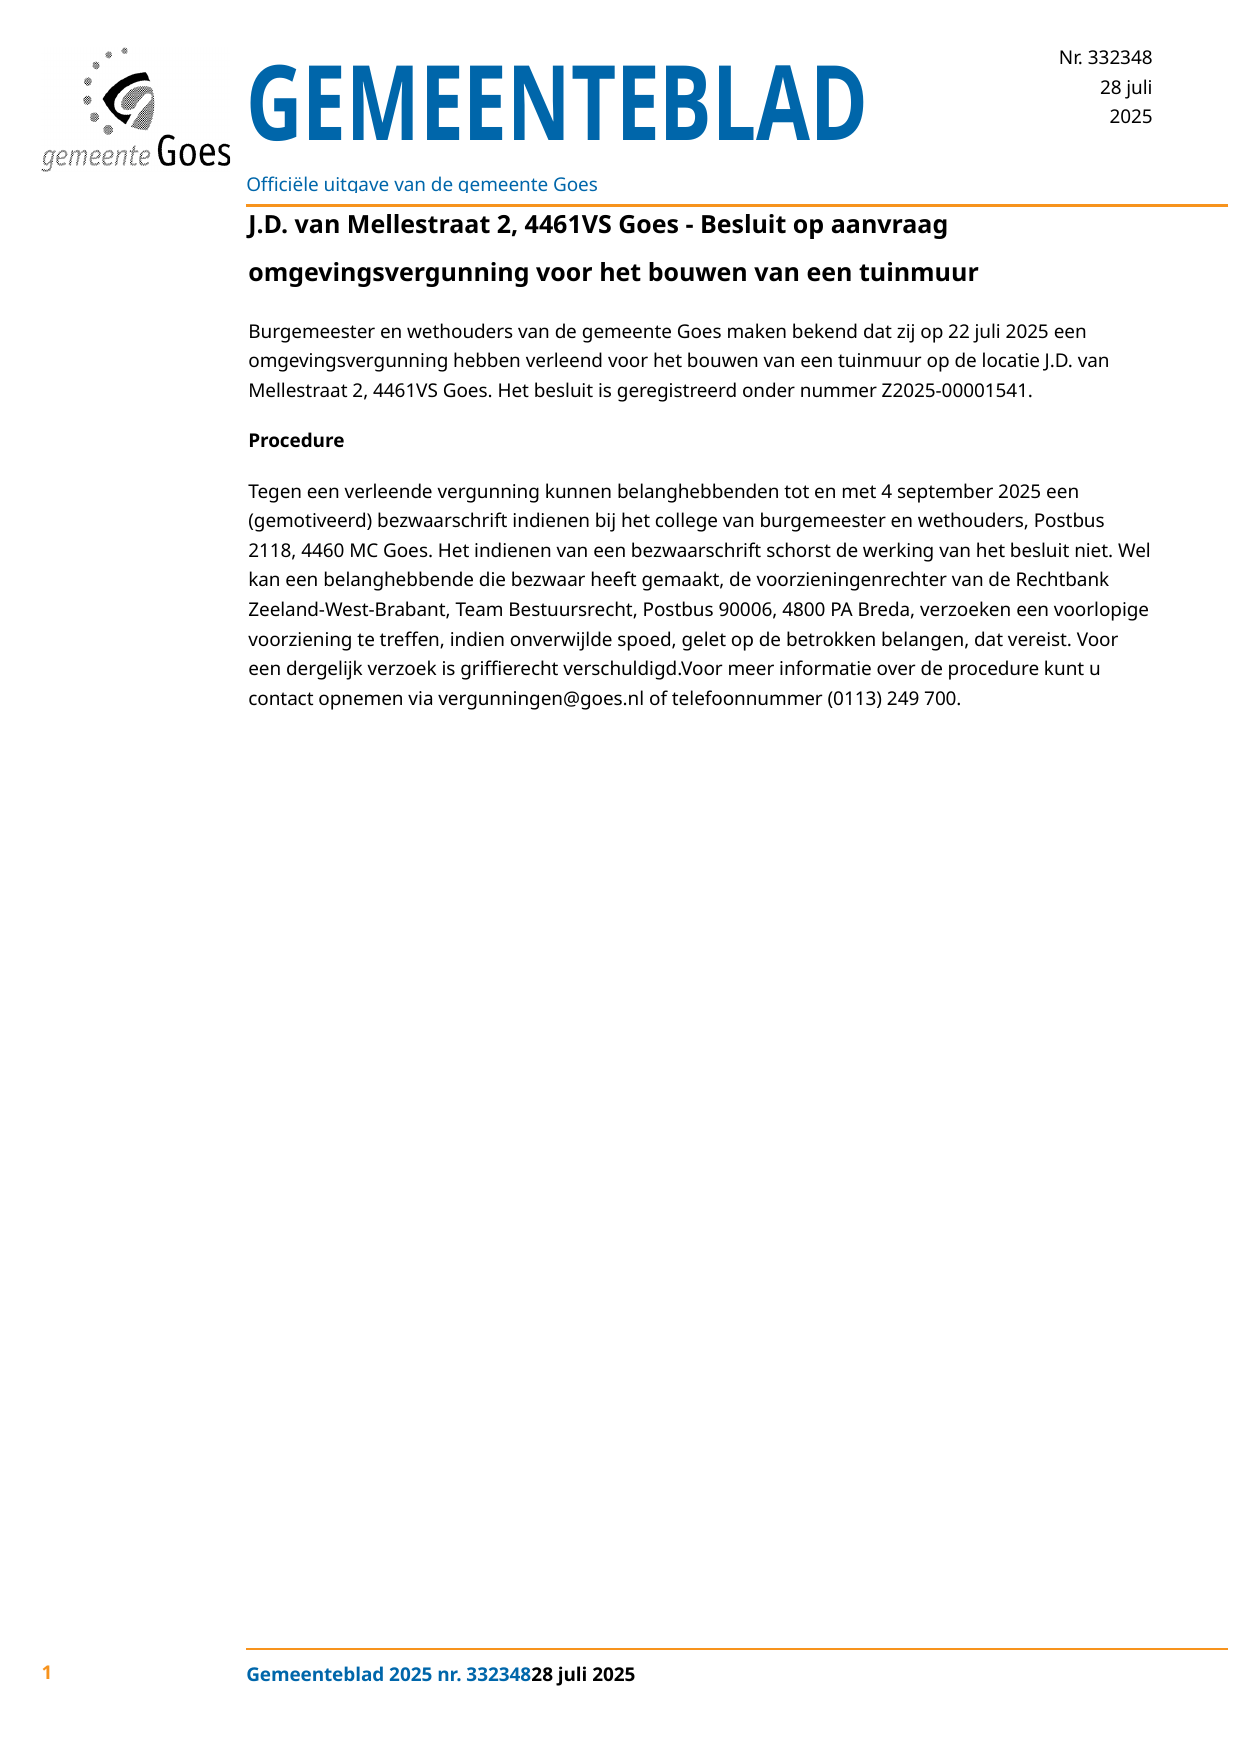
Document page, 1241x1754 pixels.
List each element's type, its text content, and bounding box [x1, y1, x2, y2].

text Procedure [248, 427, 1152, 453]
picture [41, 47, 231, 172]
text Burgemeester en wethouders van de gemeente Goes maken bekend dat zij op 22 juli 2025 een omgevingsvergunning hebben verleend voor het bouwen van een tuinmuur op de locatie J.D. van Mellestraat 2, 4461VS Goes. Het besluit is geregistreerd onder nummer Z2025-00001541. [248, 318, 1152, 403]
text J.D. van Mellestraat 2, 4461VS Goes - Besluit op aanvraag omgevingsvergunning voor het bouwen van een tuinmuur [248, 207, 1152, 288]
text Tegen een verleende vergunning kunnen belanghebbenden tot en met 4 september 2025 een (gemotiveerd) bezwaarschrift indienen bij het college van burgemeester en wethouders, Postbus 2118, 4460 MC Goes. Het indienen van een bezwaarschrift schorst de werking van het besluit niet. Wel kan een belanghebbende die bezwaar heeft gemaakt, de voorzieningenrechter van de Rechtbank Zeeland-West-Brabant, Team Bestuursrecht, Postbus 90006, 4800 PA Breda, verzoeken een voorlopige voorziening te treffen, indien onverwijlde spoed, gelet op de betrokken belangen, dat vereist. Voor een dergelijk verzoek is griffierecht verschuldigd.Voor meer informatie over de procedure kunt u contact opnemen via vergunningen@goes.nl of telefoonnummer (0113) 249 700. [248, 478, 1152, 711]
